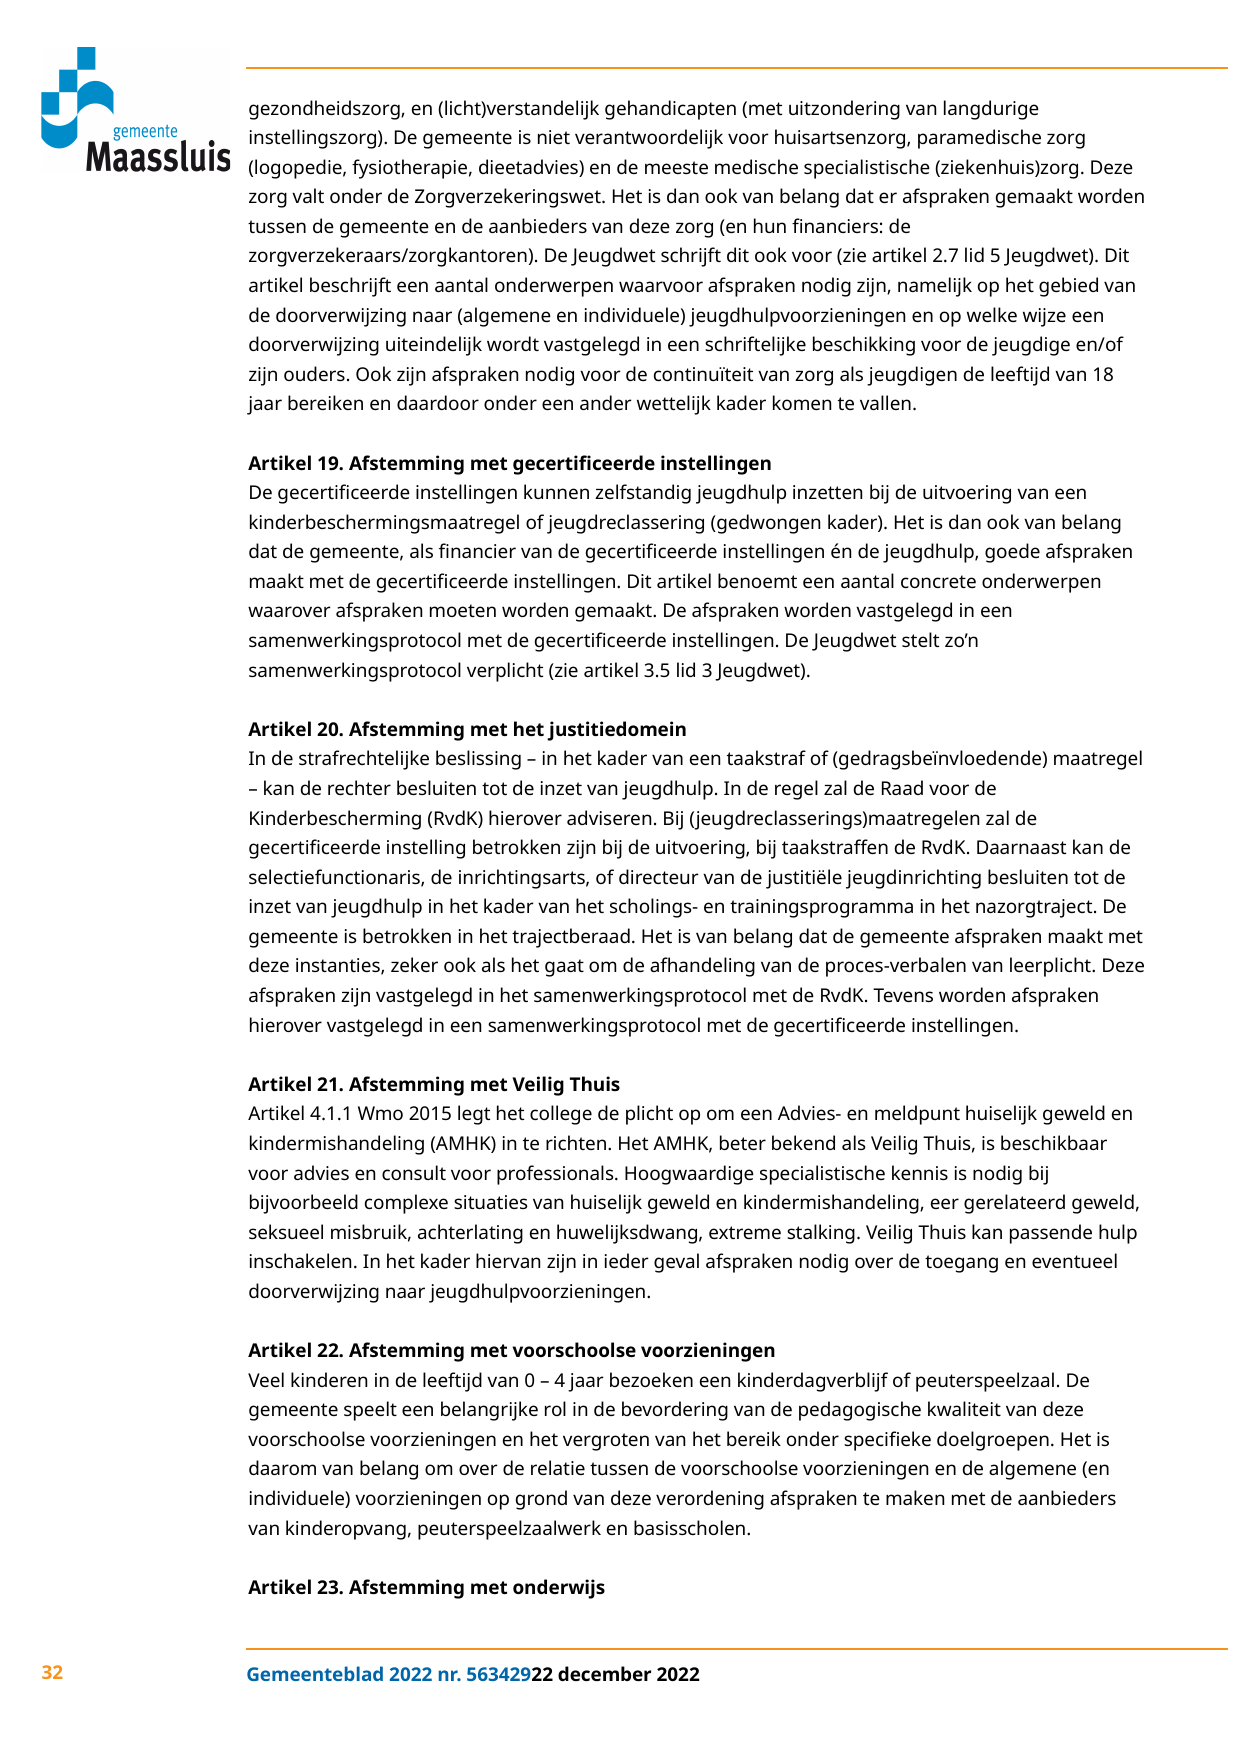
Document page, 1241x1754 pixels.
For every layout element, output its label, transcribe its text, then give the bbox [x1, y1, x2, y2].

text Artikel 4.1.1 Wmo 2015 legt het college de plicht op om een Advies- en meldpunt huiselijk geweld en kindermishandeling (AMHK) in te richten. Het AMHK, beter bekend als Veilig Thuis, is beschikbaar voor advies en consult voor professionals. Hoogwaardige specialistische kennis is nodig bij bijvoorbeeld complexe situaties van huiselijk geweld en kindermishandeling, eer gerelateerd geweld, seksueel misbruik, achterlating en huwelijksdwang, extreme stalking. Veilig Thuis kan passende hulp inschakelen. In het kader hiervan zijn in ieder geval afspraken nodig over de toegang en eventueel doorverwijzing naar jeugdhulpvoorzieningen. [248, 1101, 1152, 1304]
text Artikel 21. Afstemming met Veilig Thuis [248, 1071, 1152, 1097]
picture [41, 47, 231, 172]
text Artikel 19. Afstemming met gecertificeerde instellingen [248, 450, 1152, 476]
text Artikel 20. Afstemming met het justitiedomein [248, 716, 1152, 742]
text Artikel 22. Afstemming met voorschoolse voorzieningen [248, 1337, 1152, 1363]
text In de strafrechtelijke beslissing – in het kader van een taakstraf of (gedragsbeïnvloedende) maatregel – kan de rechter besluiten tot de inzet van jeugdhulp. In de regel zal de Raad voor de Kinderbescherming (RvdK) hierover adviseren. Bij (jeugdreclasserings)maatregelen zal de gecertificeerde instelling betrokken zijn bij de uitvoering, bij taakstraffen de RvdK. Daarnaast kan de selectiefunctionaris, de inrichtingsarts, of directeur van de justitiële jeugdinrichting besluiten tot de inzet van jeugdhulp in het kader van het scholings- en trainingsprogramma in het nazorgtraject. De gemeente is betrokken in het trajectberaad. Het is van belang dat de gemeente afspraken maakt met deze instanties, zeker ook als het gaat om de afhandeling van de proces-verbalen van leerplicht. Deze afspraken zijn vastgelegd in het samenwerkingsprotocol met de RvdK. Tevens worden afspraken hierover vastgelegd in een samenwerkingsprotocol met de gecertificeerde instellingen. [248, 746, 1152, 1038]
text De gecertificeerde instellingen kunnen zelfstandig jeugdhulp inzetten bij de uitvoering van een kinderbeschermingsmaatregel of jeugdreclassering (gedwongen kader). Het is dan ook van belang dat de gemeente, als financier van de gecertificeerde instellingen én de jeugdhulp, goede afspraken maakt met de gecertificeerde instellingen. Dit artikel benoemt een aantal concrete onderwerpen waarover afspraken moeten worden gemaakt. De afspraken worden vastgelegd in een samenwerkingsprotocol met de gecertificeerde instellingen. De Jeugdwet stelt zo’n samenwerkingsprotocol verplicht (zie artikel 3.5 lid 3 Jeugdwet). [248, 479, 1152, 683]
text Veel kinderen in de leeftijd van 0 – 4 jaar bezoeken een kinderdagverblijf of peuterspeelzaal. De gemeente speelt een belangrijke rol in de bevordering van de pedagogische kwaliteit van deze voorschoolse voorzieningen en het vergroten van het bereik onder specifieke doelgroepen. Het is daarom van belang om over de relatie tussen de voorschoolse voorzieningen en de algemene (en individuele) voorzieningen op grond van deze verordening afspraken te maken met de aanbieders van kinderopvang, peuterspeelzaalwerk en basisscholen. [248, 1367, 1152, 1541]
picture [41, 47, 77, 92]
text Artikel 23. Afstemming met onderwijs [248, 1574, 1152, 1600]
text gezondheidszorg, en (licht)verstandelijk gehandicapten (met uitzondering van langdurige instellingszorg). De gemeente is niet verantwoordelijk voor huisartsenzorg, paramedische zorg (logopedie, fysiotherapie, dieetadvies) en de meeste medische specialistische (ziekenhuis)zorg. Deze zorg valt onder de Zorgverzekeringswet. Het is dan ook van belang dat er afspraken gemaakt worden tussen de gemeente en de aanbieders van deze zorg (en hun financiers: de zorgverzekeraars/zorgkantoren). De Jeugdwet schrijft dit ook voor (zie artikel 2.7 lid 5 Jeugdwet). Dit artikel beschrijft een aantal onderwerpen waarvoor afspraken nodig zijn, namelijk op het gebied van de doorverwijzing naar (algemene en individuele) jeugdhulpvoorzieningen en op welke wijze een doorverwijzing uiteindelijk wordt vastgelegd in een schriftelijke beschikking voor de jeugdige en/of zijn ouders. Ook zijn afspraken nodig voor de continuïteit van zorg als jeugdigen de leeftijd van 18 jaar bereiken en daardoor onder een ander wettelijk kader komen te vallen. [248, 95, 1152, 416]
